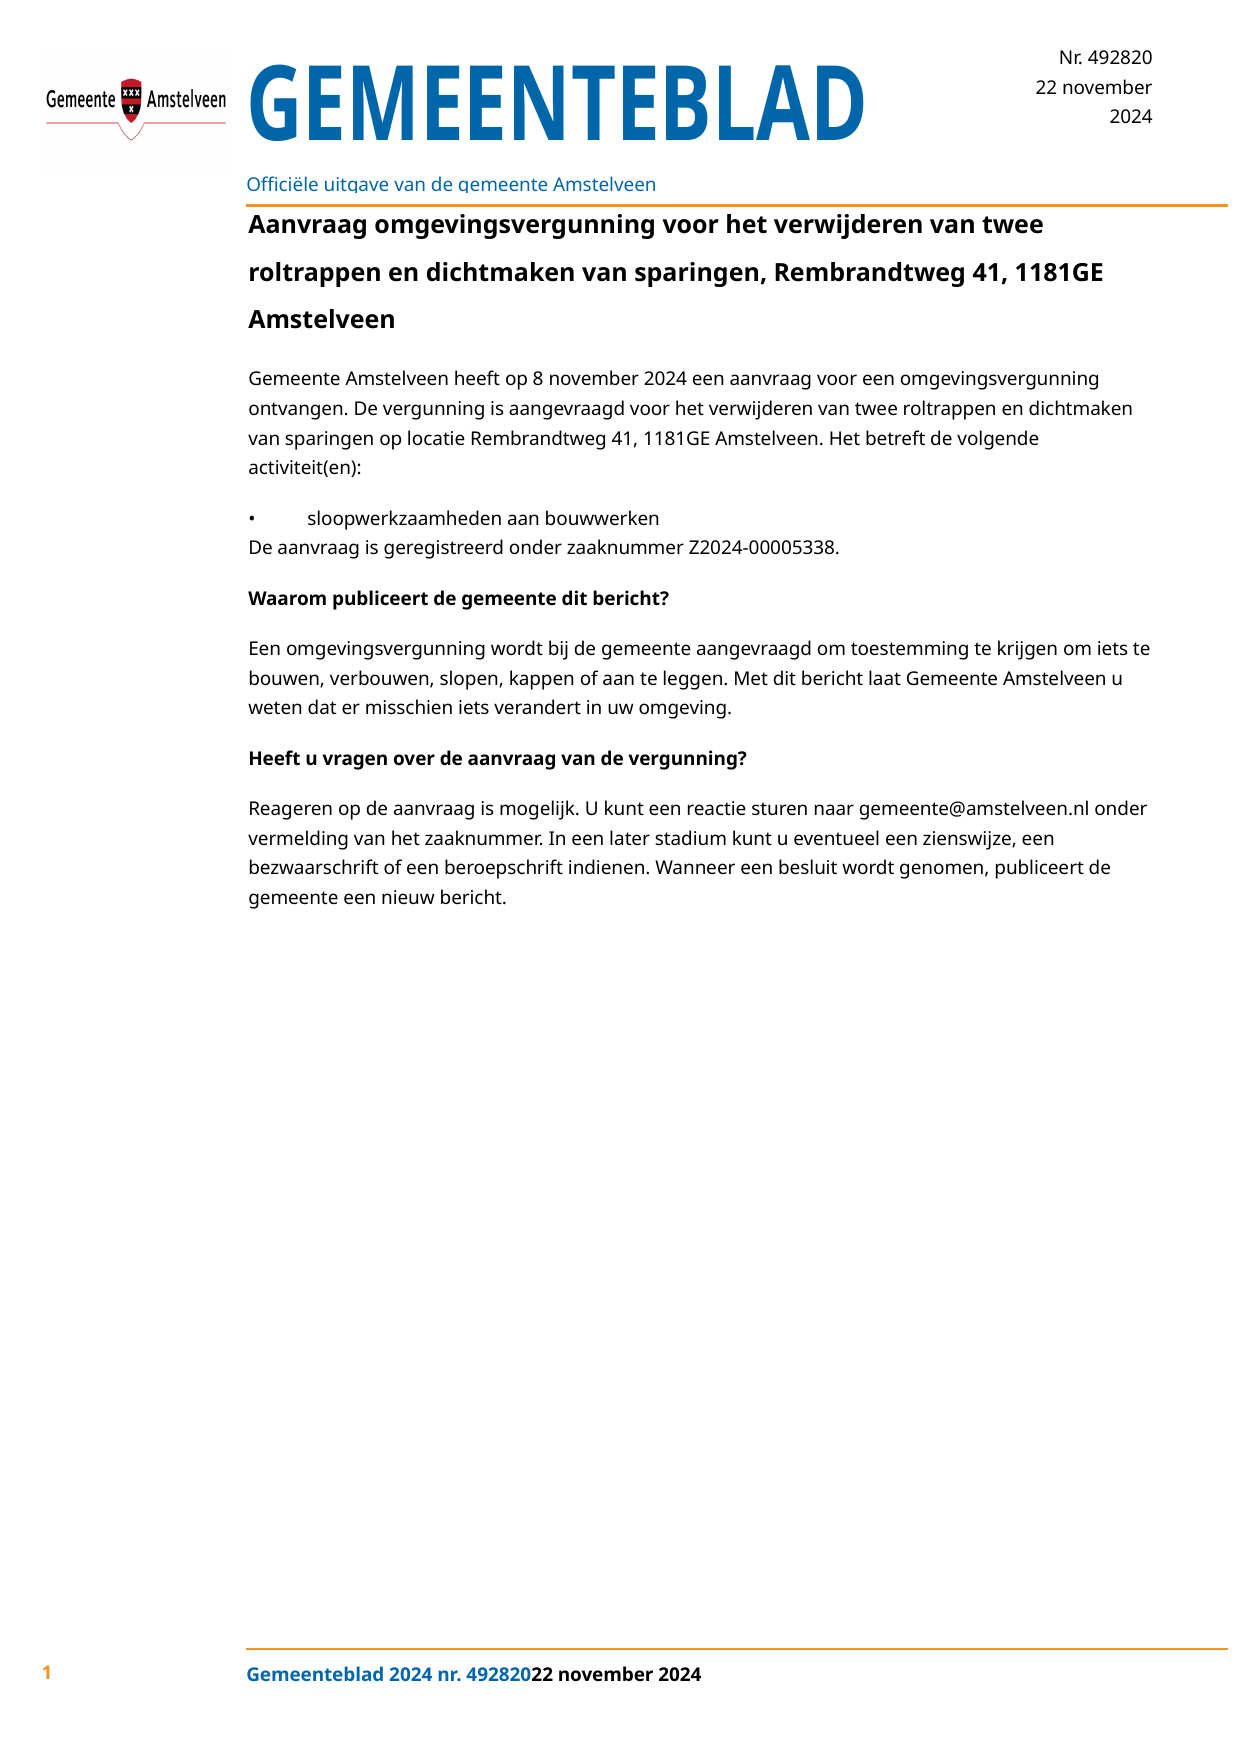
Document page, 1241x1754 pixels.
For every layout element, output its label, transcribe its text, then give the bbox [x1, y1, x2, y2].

text Aanvraag omgevingsvergunning voor het verwijderen van twee roltrappen en dichtmaken van sparingen, Rembrandtweg 41, 1181GE Amstelveen [248, 207, 1152, 336]
list sloopwerkzaamheden aan bouwwerken [248, 505, 1152, 530]
text Een omgevingsvergunning wordt bij de gemeente aangevraagd om toestemming te krijgen om iets te bouwen, verbouwen, slopen, kappen of aan te leggen. Met dit bericht laat Gemeente Amstelveen u weten dat er misschien iets verandert in uw omgeving. [248, 635, 1152, 720]
text Gemeente Amstelveen heeft op 8 november 2024 een aanvraag voor een omgevingsvergunning ontvangen. De vergunning is aangevraagd voor het verwijderen van twee roltrappen en dichtmaken van sparingen op locatie Rembrandtweg 41, 1181GE Amstelveen. Het betreft de volgende activiteit(en): [248, 366, 1152, 480]
text Heeft u vragen over de aanvraag van de vergunning? [248, 745, 1152, 770]
text Reageren op de aanvraag is mogelijk. U kunt een reactie sturen naar gemeente@amstelveen.nl onder vermelding van het zaaknummer. In een later stadium kunt u eventueel een zienswijze, een bezwaarschrift of een beroepschrift indienen. Wanneer een besluit wordt genomen, publiceert de gemeente een nieuw bericht. [248, 795, 1152, 909]
text Waarom publiceert de gemeente dit bericht? [248, 585, 1152, 610]
picture [41, 47, 231, 172]
text De aanvraag is geregistreerd onder zaaknummer Z2024-00005338. [248, 534, 1152, 560]
